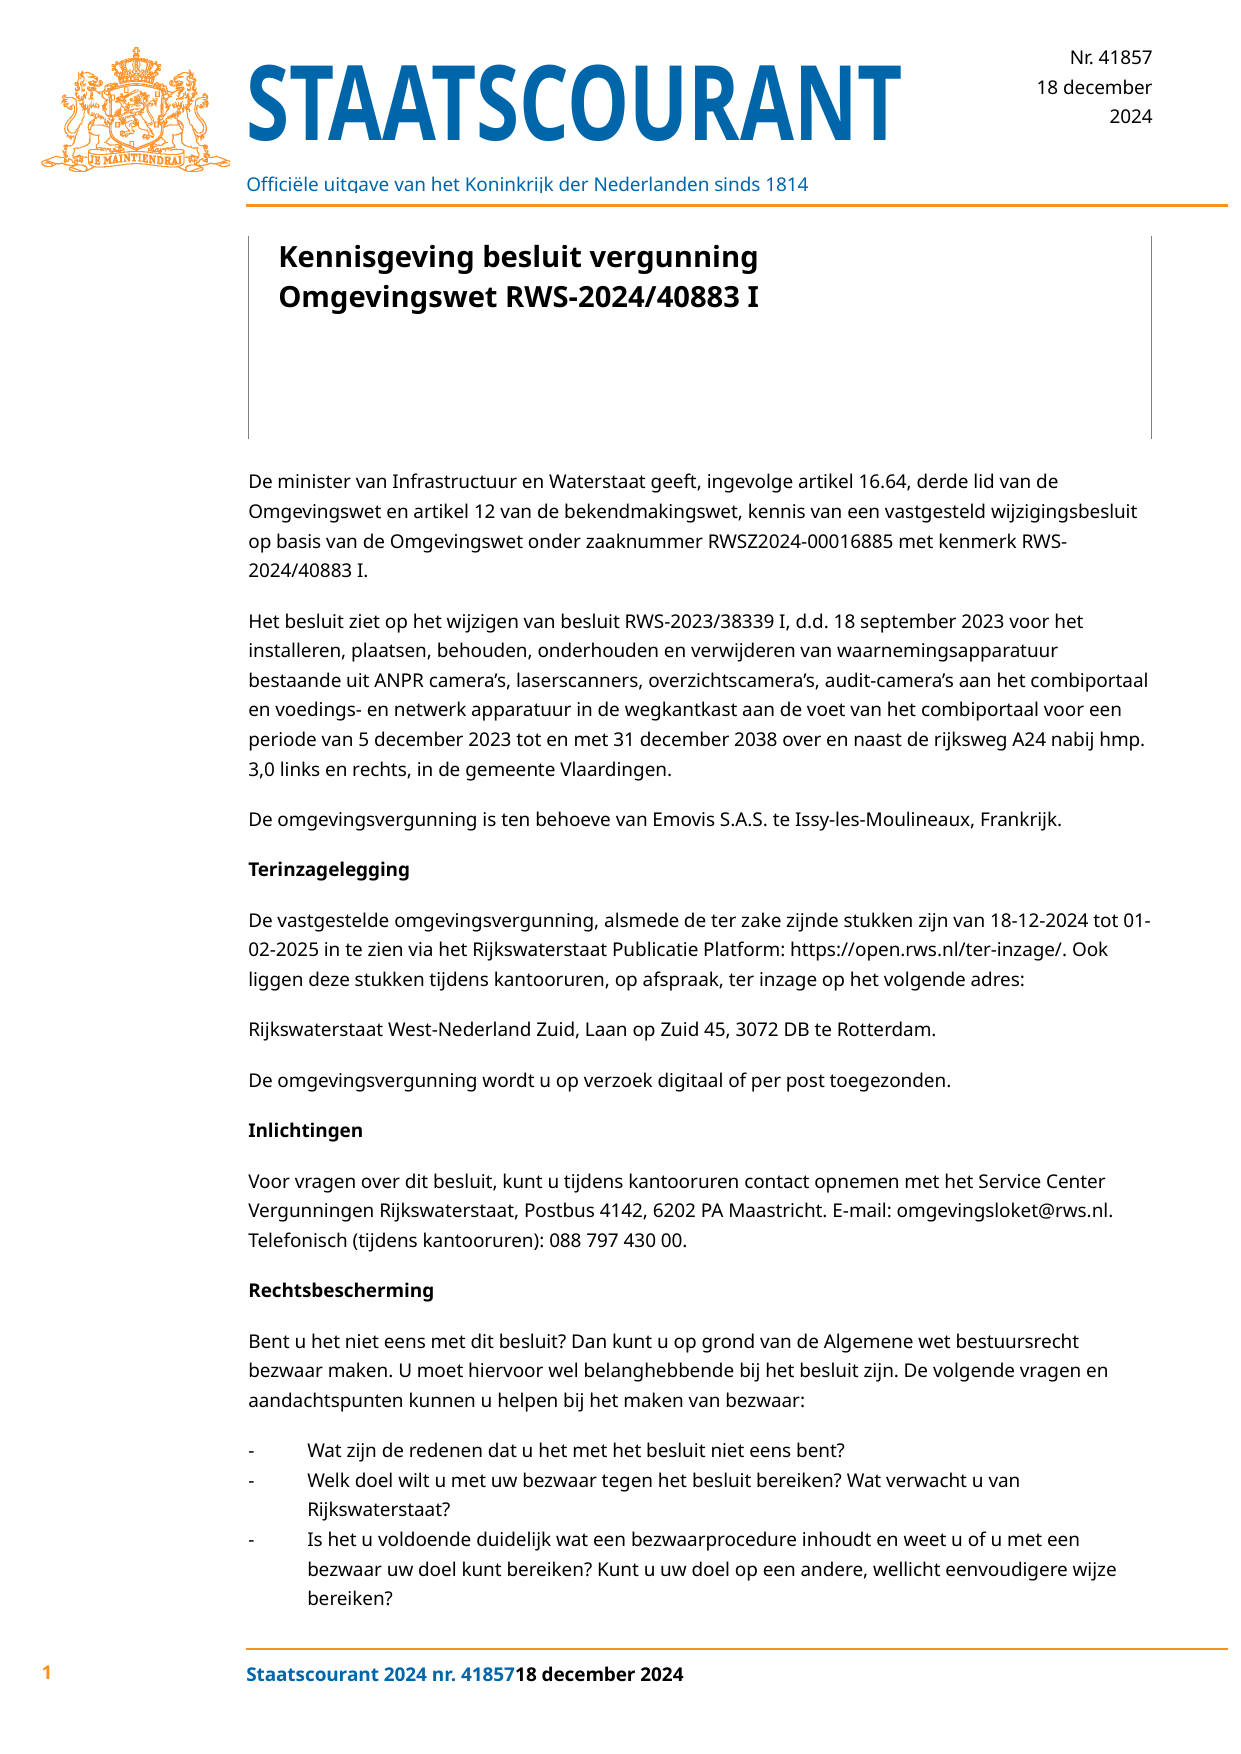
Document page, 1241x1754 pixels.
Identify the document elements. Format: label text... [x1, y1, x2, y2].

list Is het u voldoende duidelijk wat een bezwaarprocedure inhoudt en weet u of u met een bezwaar uw doel kunt bereiken? Kunt u uw doel op een andere, wellicht eenvoudigere wijze bereiken? [248, 1526, 1152, 1611]
text De minister van Infrastructuur en Waterstaat geeft, ingevolge artikel 16.64, derde lid van de Omgevingswet en artikel 12 van de bekendmakingswet, kennis van een vastgesteld wijzigingsbesluit op basis van de Omgevingswet onder zaaknummer RWSZ2024-00016885 met kenmerk RWS-2024/40883 I. [248, 469, 1152, 583]
table_header Kennisgeving besluit vergunning Omgevingswet RWS-2024/40883 I [249, 236, 850, 439]
text Terinzagelegging [248, 857, 1152, 882]
list Welk doel wilt u met uw bezwaar tegen het besluit bereiken? Wat verwacht u van Rijkswaterstaat? [248, 1467, 1152, 1522]
table_header [1090, 236, 1151, 413]
text Rechtsbescherming [248, 1277, 1152, 1303]
list Wat zijn de redenen dat u het met het besluit niet eens bent? [248, 1437, 1152, 1463]
text Inlichtingen [248, 1117, 1152, 1143]
text De omgevingsvergunning wordt u op verzoek digitaal of per post toegezonden. [248, 1067, 1152, 1093]
text De omgevingsvergunning is ten behoeve van Emovis S.A.S. te Issy-les-Moulineaux, Frankrijk. [248, 806, 1152, 832]
table_header [850, 236, 912, 413]
table_header [850, 414, 1151, 439]
text De vastgestelde omgevingsvergunning, alsmede de ter zake zijnde stukken zijn van 18-12-2024 tot 01-02-2025 in te zien via het Rijkswaterstaat Publicatie Platform: https://open.rws.nl/ter-inzage/. Ook liggen deze stukken tijdens kantooruren, op afspraak, ter inzage op het volgende adres: [248, 907, 1152, 992]
picture [912, 236, 1090, 414]
text Bent u het niet eens met dit besluit? Dan kunt u op grond van de Algemene wet bestuursrecht bezwaar maken. U moet hiervoor wel belanghebbende bij het besluit zijn. De volgende vragen en aandachtspunten kunnen u helpen bij het maken van bezwaar: [248, 1328, 1152, 1413]
text Het besluit ziet op het wijzigen van besluit RWS-2023/38339 I, d.d. 18 september 2023 voor het installeren, plaatsen, behouden, onderhouden en verwijderen van waarnemingsapparatuur bestaande uit ANPR camera’s, laserscanners, overzichtscamera’s, audit-camera’s aan het combiportaal en voedings- en netwerk apparatuur in de wegkantkast aan de voet van het combiportaal voor een periode van 5 december 2023 tot en met 31 december 2038 over en naast de rijksweg A24 nabij hmp. 3,0 links en rechts, in de gemeente Vlaardingen. [248, 608, 1152, 781]
picture [41, 47, 231, 172]
text Voor vragen over dit besluit, kunt u tijdens kantooruren contact opnemen met het Service Center Vergunningen Rijkswaterstaat, Postbus 4142, 6202 PA Maastricht. E-mail: omgevingsloket@rws.nl. Telefonisch (tijdens kantooruren): 088 797 430 00. [248, 1168, 1152, 1253]
text Rijkswaterstaat West-Nederland Zuid, Laan op Zuid 45, 3072 DB te Rotterdam. [248, 1017, 1152, 1042]
